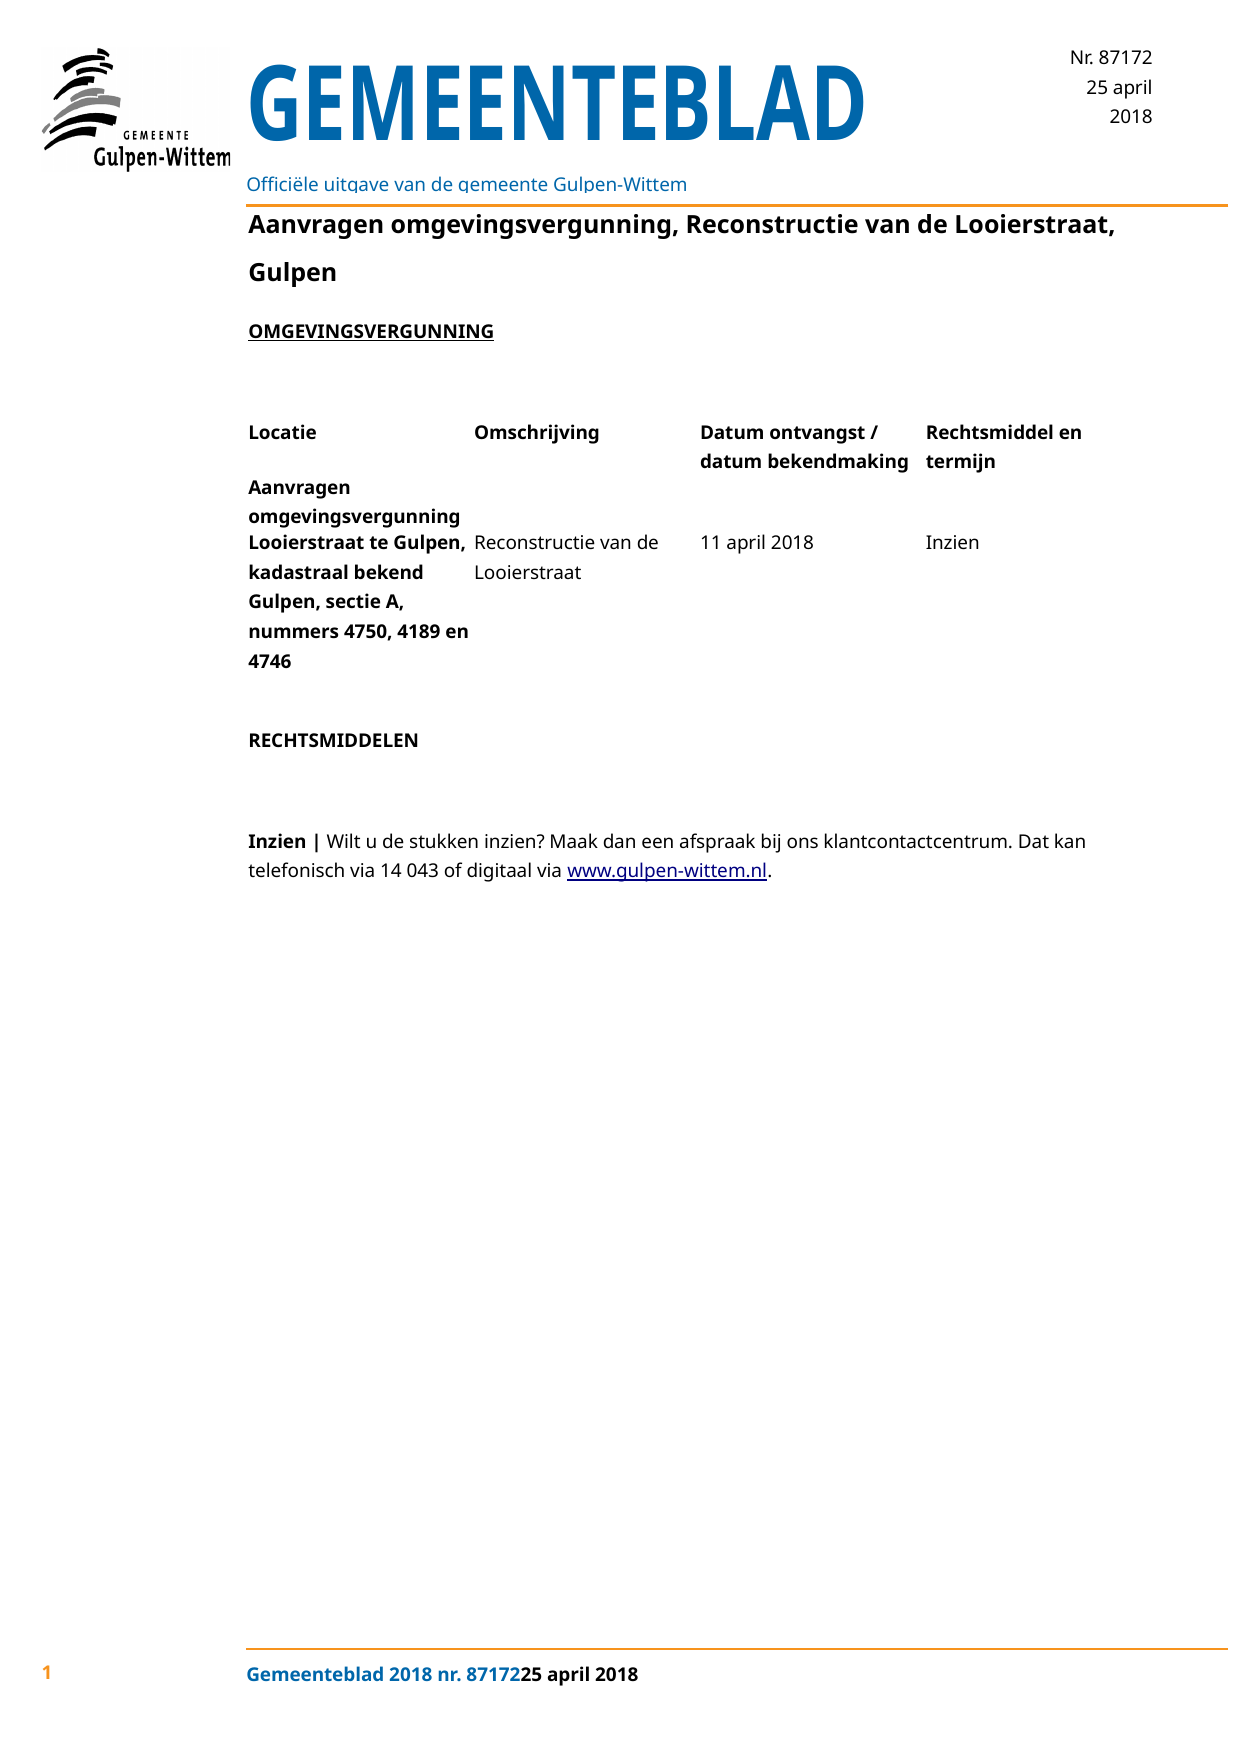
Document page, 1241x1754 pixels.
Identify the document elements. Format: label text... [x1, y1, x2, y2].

text Aanvragen omgevingsvergunning, Reconstructie van de Looierstraat, Gulpen [248, 207, 1152, 288]
table_cell Inzien [926, 530, 1152, 673]
table_cell [700, 474, 926, 529]
table_cell Aanvragen omgevingsvergunning [248, 474, 474, 529]
text OMGEVINGSVERGUNNING [248, 318, 1152, 344]
table_cell Looierstraat te Gulpen, kadastraal bekend Gulpen, sectie A, nummers 4750, 4189 en 4746 [248, 530, 474, 673]
text Inzien | Wilt u de stukken inzien? Maak dan een afspraak bij ons klantcontactcentrum. Dat kan telefonisch via 14 043 of digitaal via www.gulpen-wittem.nl. [248, 828, 1152, 883]
table_cell 11 april 2018 [700, 530, 926, 673]
picture [41, 47, 231, 172]
table_cell [926, 474, 1152, 529]
table_header Datum ontvangst / datum bekendmaking [700, 419, 926, 474]
table_header Omschrijving [474, 419, 700, 474]
table_cell [474, 474, 700, 529]
table_header Rechtsmiddel en termijn [926, 419, 1152, 474]
table_cell Reconstructie van de Looierstraat [474, 530, 700, 673]
text RECHTSMIDDELEN [248, 727, 1152, 753]
table_header Locatie [248, 419, 474, 474]
